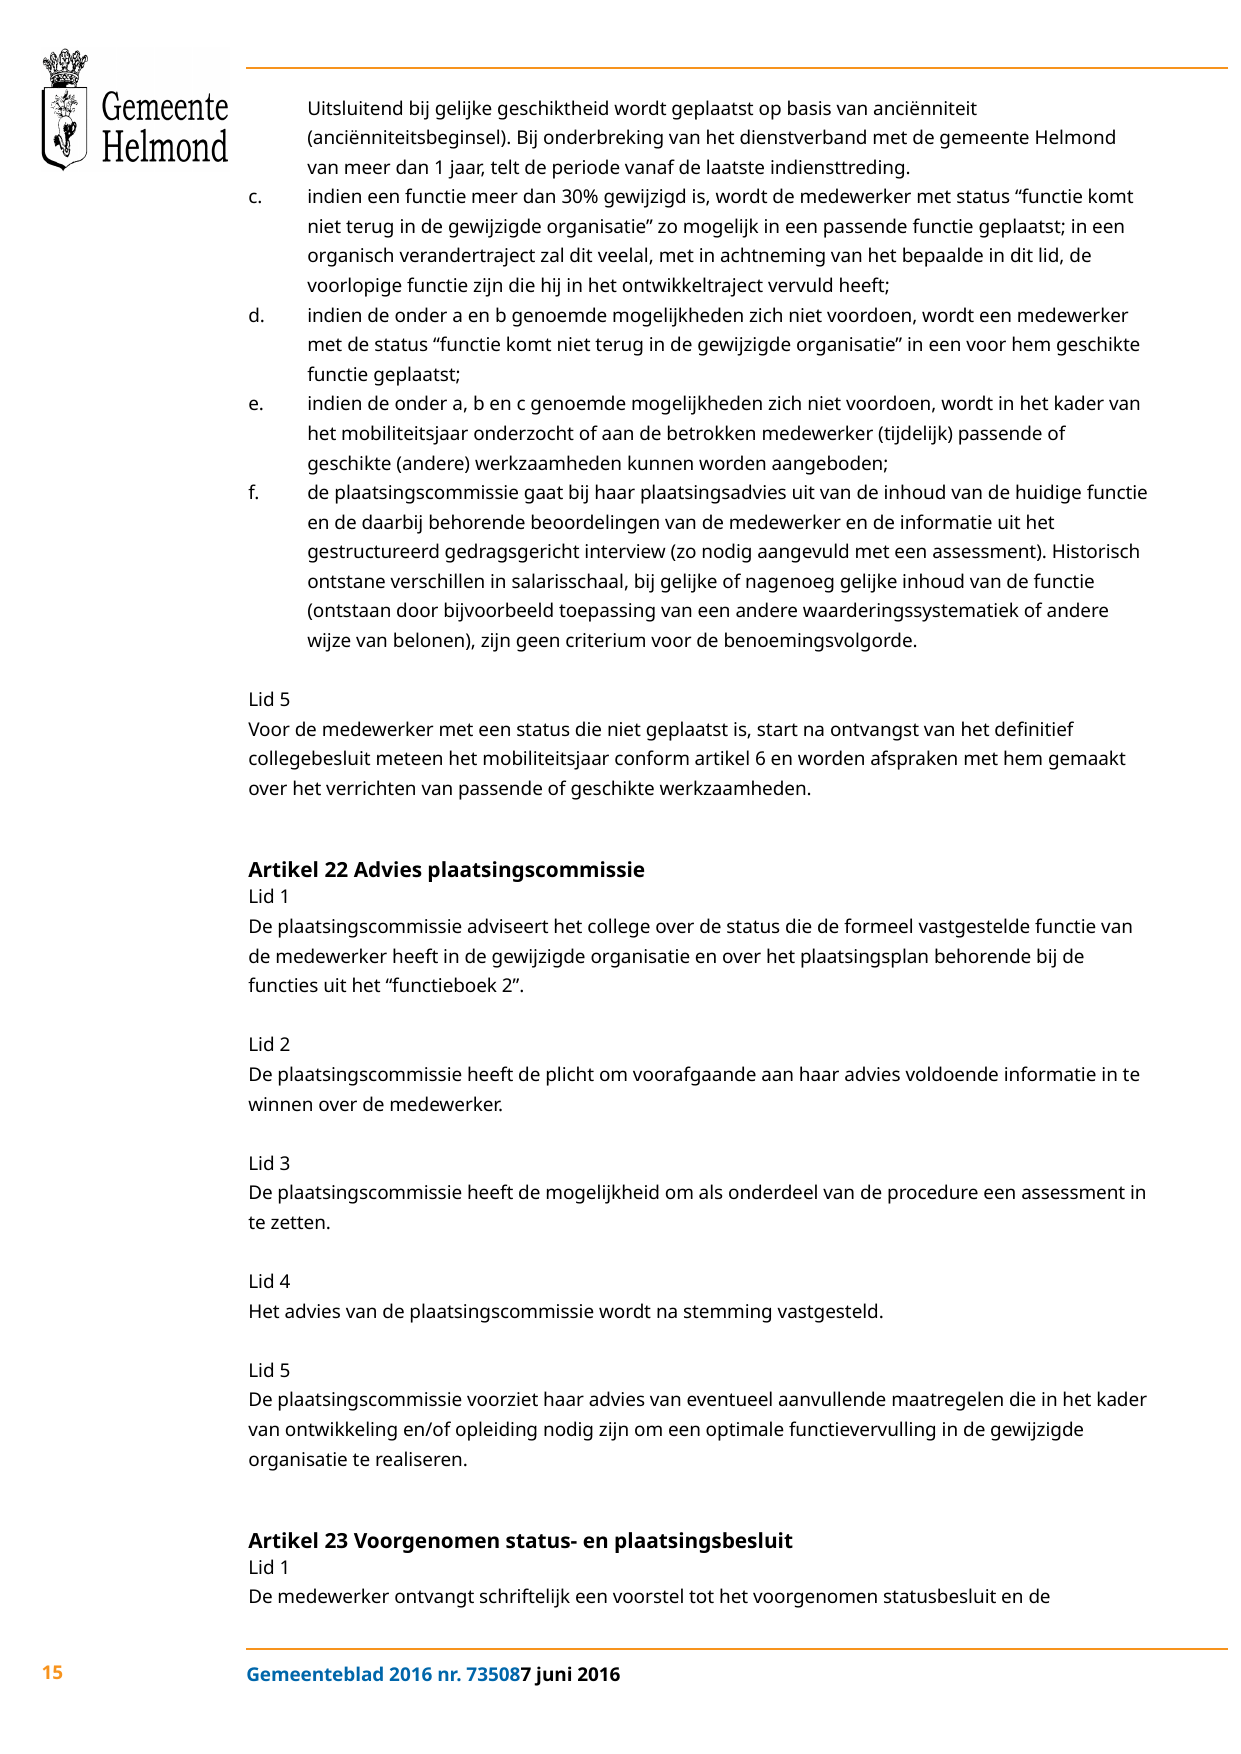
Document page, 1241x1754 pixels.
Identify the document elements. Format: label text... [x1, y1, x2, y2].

text Artikel 22 Advies plaatsingscommissie [248, 855, 1152, 884]
text Lid 4 [248, 1268, 1152, 1294]
text De plaatsingscommissie heeft de plicht om voorafgaande aan haar advies voldoende informatie in te winnen over de medewerker. [248, 1061, 1152, 1116]
list de plaatsingscommissie gaat bij haar plaatsingsadvies uit van de inhoud van de huidige functie en de daarbij behorende beoordelingen van de medewerker en de informatie uit het gestructureerd gedragsgericht interview (zo nodig aangevuld met een assessment). Historisch ontstane verschillen in salarisschaal, bij gelijke of nagenoeg gelijke inhoud van de functie (ontstaan door bijvoorbeeld toepassing van een andere waarderingssystematiek of andere wijze van belonen), zijn geen criterium voor de benoemingsvolgorde. [248, 479, 1152, 653]
text Lid 2 [248, 1032, 1152, 1057]
text Lid 1 [248, 1554, 1152, 1580]
list indien de onder a, b en c genoemde mogelijkheden zich niet voordoen, wordt in het kader van het mobiliteitsjaar onderzocht of aan de betrokken medewerker (tijdelijk) passende of geschikte (andere) werkzaamheden kunnen worden aangeboden; [248, 391, 1152, 476]
text Lid 3 [248, 1150, 1152, 1176]
text Artikel 23 Voorgenomen status- en plaatsingsbesluit [248, 1526, 1152, 1554]
list indien de onder a en b genoemde mogelijkheden zich niet voordoen, wordt een medewerker met de status “functie komt niet terug in de gewijzigde organisatie” in een voor hem geschikte functie geplaatst; [248, 302, 1152, 387]
text Lid 5 [248, 1357, 1152, 1383]
text De plaatsingscommissie heeft de mogelijkheid om als onderdeel van de procedure een assessment in te zetten. [248, 1179, 1152, 1235]
text Het advies van de plaatsingscommissie wordt na stemming vastgesteld. [248, 1298, 1152, 1323]
picture [41, 47, 231, 172]
text De medewerker ontvangt schriftelijk een voorstel tot het voorgenomen statusbesluit en de [248, 1584, 1152, 1609]
text Voor de medewerker met een status die niet geplaatst is, start na ontvangst van het definitief collegebesluit meteen het mobiliteitsjaar conform artikel 6 en worden afspraken met hem gemaakt over het verrichten van passende of geschikte werkzaamheden. [248, 716, 1152, 801]
text De plaatsingscommissie adviseert het college over de status die de formeel vastgestelde functie van de medewerker heeft in de gewijzigde organisatie en over het plaatsingsplan behorende bij de functies uit het “functieboek 2”. [248, 913, 1152, 998]
list Uitsluitend bij gelijke geschiktheid wordt geplaatst op basis van anciënniteit (anciënniteitsbeginsel). Bij onderbreking van het dienstverband met de gemeente Helmond van meer dan 1 jaar, telt de periode vanaf de laatste indiensttreding. [248, 95, 1152, 180]
text Lid 1 [248, 884, 1152, 909]
text De plaatsingscommissie voorziet haar advies van eventueel aanvullende maatregelen die in het kader van ontwikkeling en/of opleiding nodig zijn om een optimale functievervulling in de gewijzigde organisatie te realiseren. [248, 1387, 1152, 1471]
list indien een functie meer dan 30% gewijzigd is, wordt de medewerker met status “functie komt niet terug in de gewijzigde organisatie” zo mogelijk in een passende functie geplaatst; in een organisch verandertraject zal dit veelal, met in achtneming van het bepaalde in dit lid, de voorlopige functie zijn die hij in het ontwikkeltraject vervuld heeft; [248, 183, 1152, 298]
text Lid 5 [248, 686, 1152, 712]
